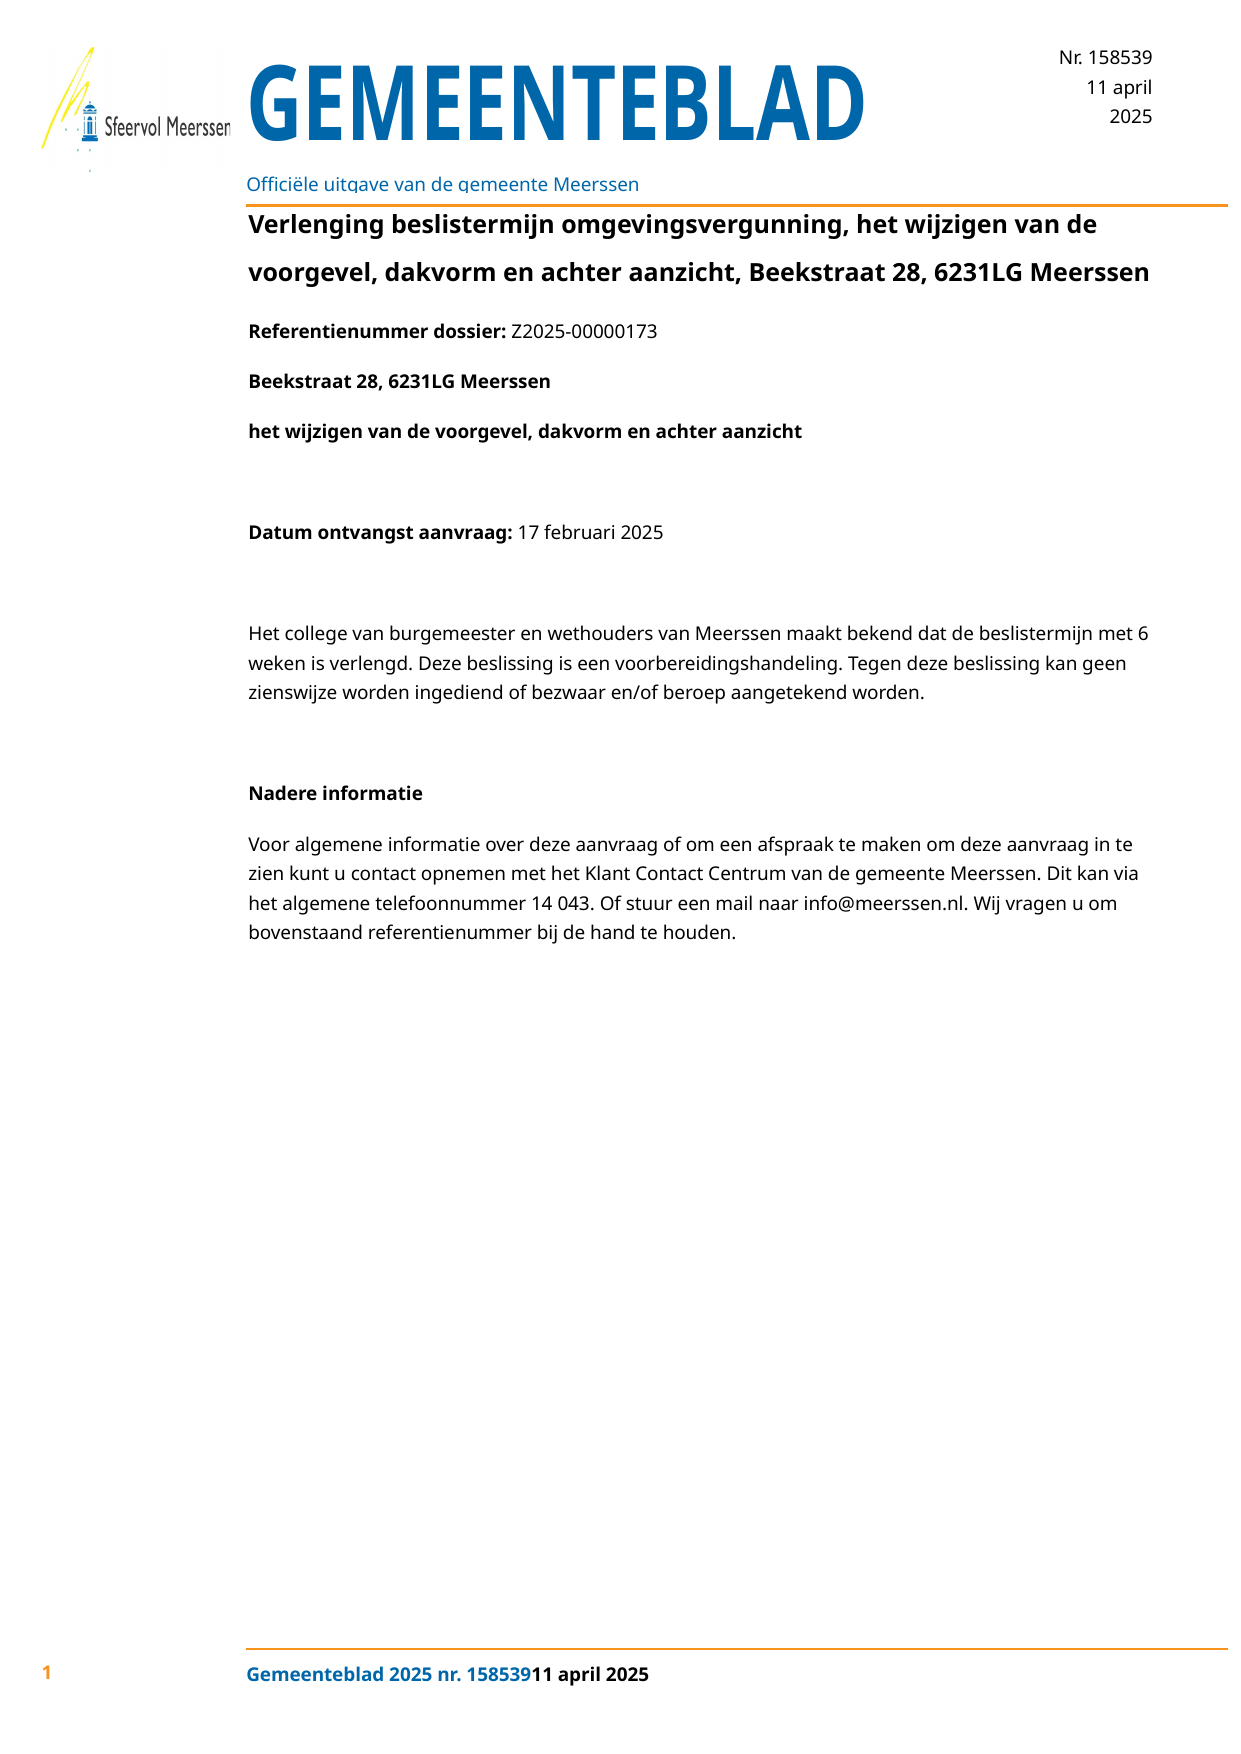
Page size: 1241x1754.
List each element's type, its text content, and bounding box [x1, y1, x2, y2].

picture [41, 47, 231, 172]
text Nadere informatie [248, 780, 1152, 806]
text het wijzigen van de voorgevel, dakvorm en achter aanzicht [248, 419, 1152, 444]
text Verlenging beslistermijn omgevingsvergunning, het wijzigen van de voorgevel, dakvorm en achter aanzicht, Beekstraat 28, 6231LG Meerssen [248, 207, 1152, 288]
text Voor algemene informatie over deze aanvraag of om een afspraak te maken om deze aanvraag in te zien kunt u contact opnemen met het Klant Contact Centrum van de gemeente Meerssen. Dit kan via het algemene telefoonnummer 14 043. Of stuur een mail naar info@meerssen.nl. Wij vragen u om bovenstaand referentienummer bij de hand te houden. [248, 831, 1152, 945]
text Datum ontvangst aanvraag: 17 februari 2025 [248, 519, 1152, 545]
text Beekstraat 28, 6231LG Meerssen [248, 368, 1152, 394]
text Referentienummer dossier: Z2025-00000173 [248, 318, 1152, 344]
text Het college van burgemeester en wethouders van Meerssen maakt bekend dat de beslistermijn met 6 weken is verlengd. Deze beslissing is een voorbereidingshandeling. Tegen deze beslissing kan geen zienswijze worden ingediend of bezwaar en/of beroep aangetekend worden. [248, 620, 1152, 705]
